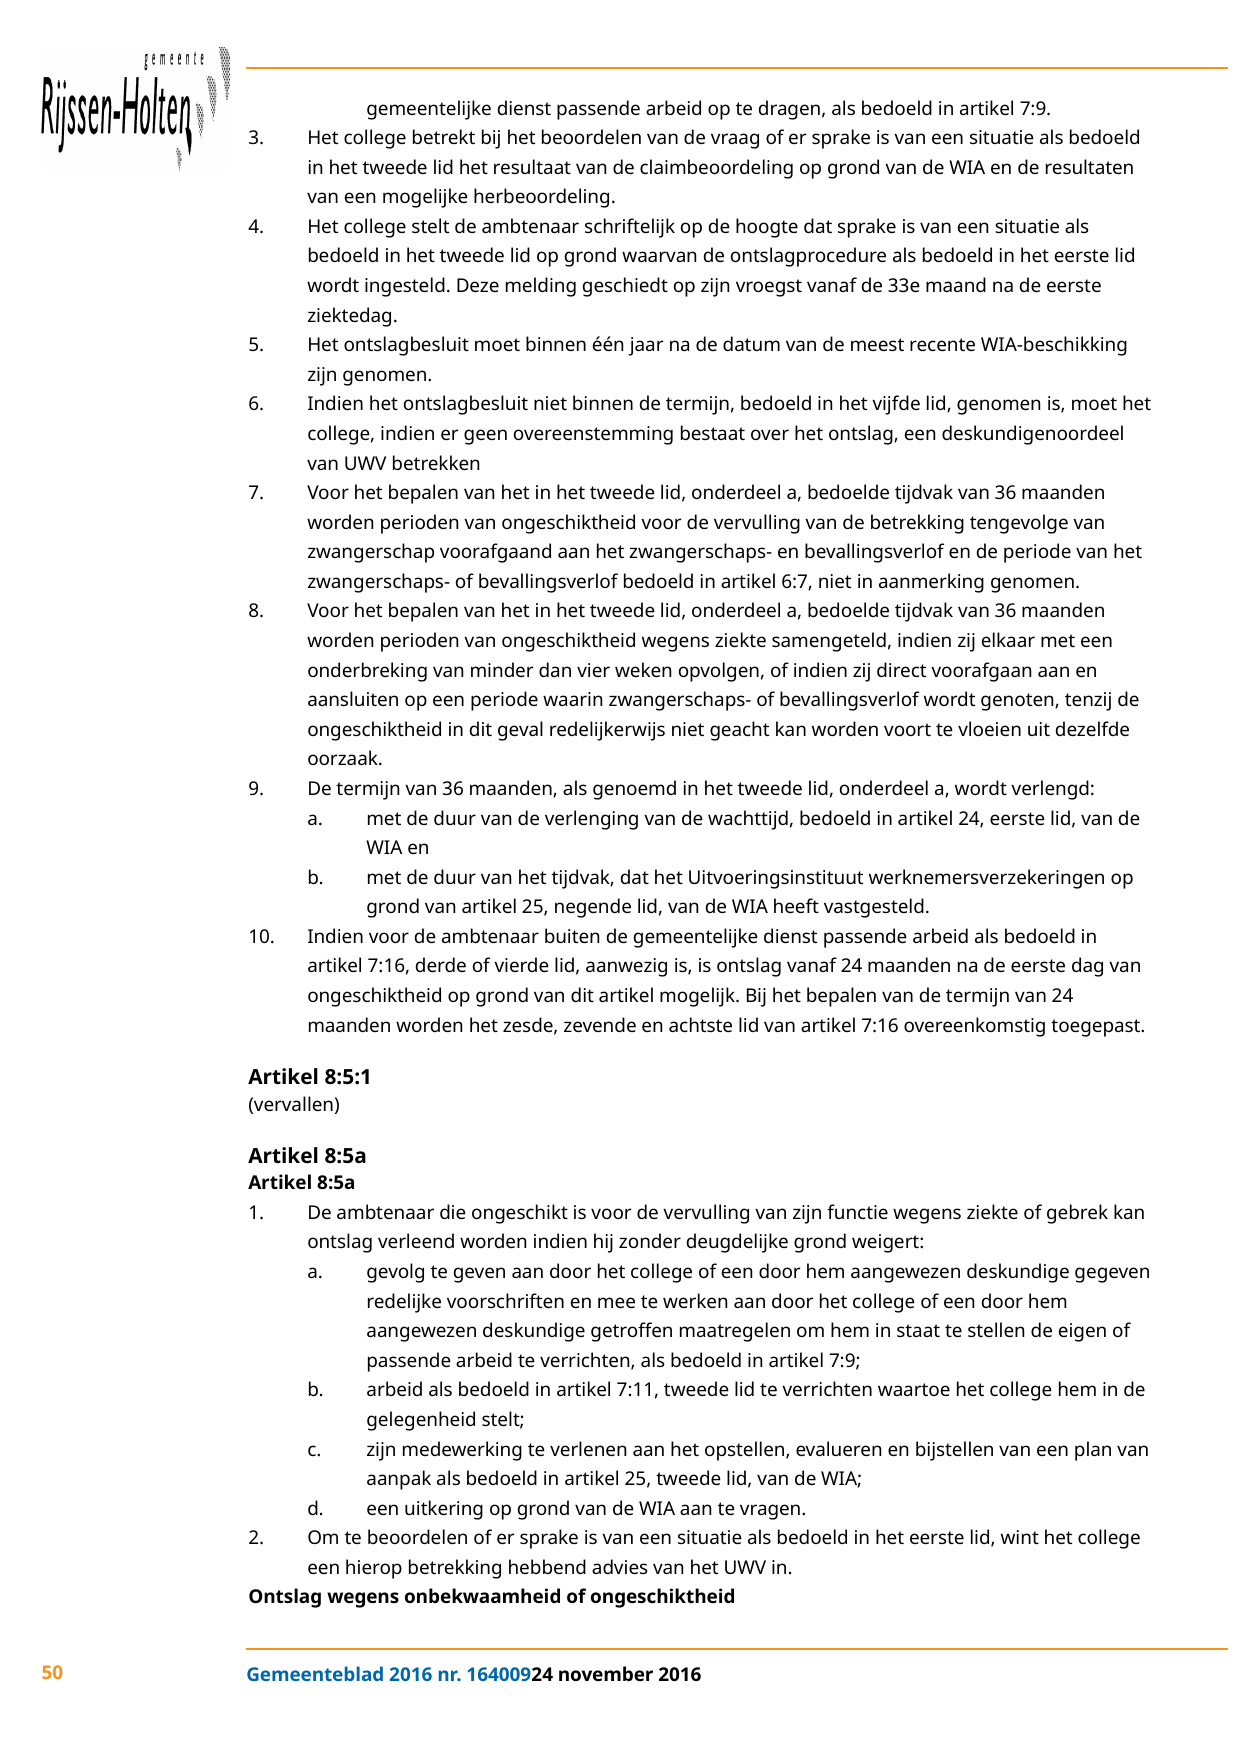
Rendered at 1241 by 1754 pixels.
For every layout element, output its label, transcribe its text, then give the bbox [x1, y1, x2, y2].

list Het college betrekt bij het beoordelen van de vraag of er sprake is van een situatie als bedoeld in het tweede lid het resultaat van de claimbeoordeling op grond van de WIA en de resultaten van een mogelijke herbeoordeling. [248, 124, 1152, 209]
list Het college stelt de ambtenaar schriftelijk op de hoogte dat sprake is van een situatie als bedoeld in het tweede lid op grond waarvan de ontslagprocedure als bedoeld in het eerste lid wordt ingesteld. Deze melding geschiedt op zijn vroegst vanaf de 33e maand na de eerste ziektedag. [248, 213, 1152, 328]
list zijn medewerking te verlenen aan het opstellen, evalueren en bijstellen van een plan van aanpak als bedoeld in artikel 25, tweede lid, van de WIA; [307, 1436, 1152, 1491]
list Het ontslagbesluit moet binnen één jaar na de datum van de meest recente WIA-beschikking zijn genomen. [248, 331, 1152, 387]
list De termijn van 36 maanden, als genoemd in het tweede lid, onderdeel a, wordt verlengd: [248, 775, 1152, 801]
list een uitkering op grond van de WIA aan te vragen. [307, 1495, 1152, 1521]
list met de duur van de verlenging van de wachttijd, bedoeld in artikel 24, eerste lid, van de WIA en [307, 805, 1152, 860]
list Indien voor de ambtenaar buiten de gemeentelijke dienst passende arbeid als bedoeld in artikel 7:16, derde of vierde lid, aanwezig is, is ontslag vanaf 24 maanden na de eerste dag van ongeschiktheid op grond van dit artikel mogelijk. Bij het bepalen van de termijn van 24 maanden worden het zesde, zevende en achtste lid van artikel 7:16 overeenkomstig toegepast. [248, 923, 1152, 1038]
list gemeentelijke dienst passende arbeid op te dragen, als bedoeld in artikel 7:9. [307, 95, 1152, 121]
list Om te beoordelen of er sprake is van een situatie als bedoeld in het eerste lid, wint het college een hierop betrekking hebbend advies van het UWV in. [248, 1524, 1152, 1580]
list Voor het bepalen van het in het tweede lid, onderdeel a, bedoelde tijdvak van 36 maanden worden perioden van ongeschiktheid wegens ziekte samengeteld, indien zij elkaar met een onderbreking van minder dan vier weken opvolgen, of indien zij direct voorafgaan aan en aansluiten op een periode waarin zwangerschaps- of bevallingsverlof wordt genoten, tenzij de ongeschiktheid in dit geval redelijkerwijs niet geacht kan worden voort te vloeien uit dezelfde oorzaak. [248, 598, 1152, 771]
list Voor het bepalen van het in het tweede lid, onderdeel a, bedoelde tijdvak van 36 maanden worden perioden van ongeschiktheid voor de vervulling van de betrekking tengevolge van zwangerschap voorafgaand aan het zwangerschaps- en bevallingsverlof en de periode van het zwangerschaps- of bevallingsverlof bedoeld in artikel 6:7, niet in aanmerking genomen. [248, 479, 1152, 594]
list arbeid als bedoeld in artikel 7:11, tweede lid te verrichten waartoe het college hem in de gelegenheid stelt; [307, 1377, 1152, 1432]
list gevolg te geven aan door het college of een door hem aangewezen deskundige gegeven redelijke voorschriften en mee te werken aan door het college of een door hem aangewezen deskundige getroffen maatregelen om hem in staat te stellen de eigen of passende arbeid te verrichten, als bedoeld in artikel 7:9; [307, 1258, 1152, 1373]
list met de duur van het tijdvak, dat het Uitvoeringsinstituut werknemersverzekeringen op grond van artikel 25, negende lid, van de WIA heeft vastgesteld. [307, 864, 1152, 919]
list Indien het ontslagbesluit niet binnen de termijn, bedoeld in het vijfde lid, genomen is, moet het college, indien er geen overeenstemming bestaat over het ontslag, een deskundigenoordeel van UWV betrekken [248, 391, 1152, 476]
text Ontslag wegens onbekwaamheid of ongeschiktheid [248, 1584, 1152, 1609]
text Artikel 8:5a [248, 1169, 1152, 1195]
text Artikel 8:5a [248, 1141, 1152, 1169]
picture [41, 47, 231, 172]
text Artikel 8:5:1 [248, 1062, 1152, 1091]
text (vervallen) [248, 1091, 1152, 1116]
list De ambtenaar die ongeschikt is voor de vervulling van zijn functie wegens ziekte of gebrek kan ontslag verleend worden indien hij zonder deugdelijke grond weigert: [248, 1199, 1152, 1254]
